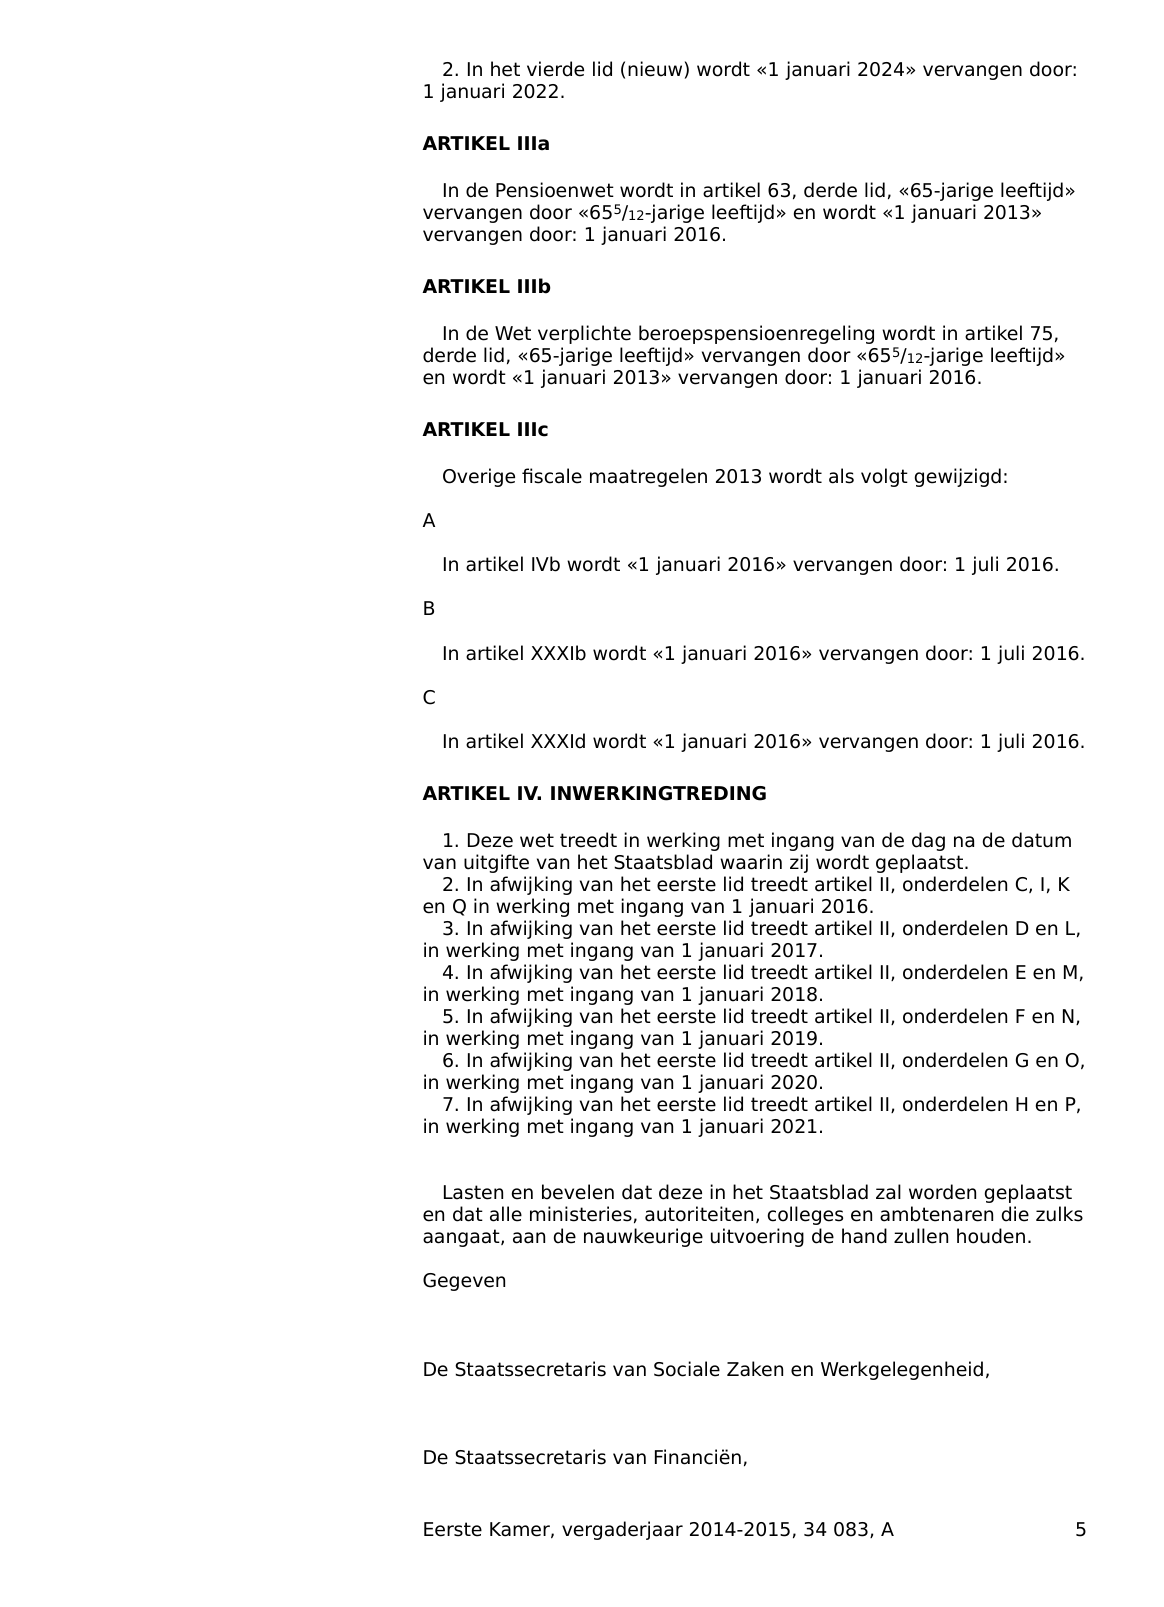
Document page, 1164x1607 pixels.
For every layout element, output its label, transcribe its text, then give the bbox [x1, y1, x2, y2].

subtitle ARTIKEL IIIb [422, 276, 1087, 298]
text A [422, 510, 1087, 532]
subtitle ARTIKEL IV. INWERKINGTREDING [422, 783, 1087, 805]
text In artikel IVb wordt «1 januari 2016» vervangen door: 1 juli 2016. [422, 554, 1087, 576]
text Overige fiscale maatregelen 2013 wordt als volgt gewijzigd: [422, 466, 1087, 488]
text 7. In afwijking van het eerste lid treedt artikel II, onderdelen H en P, in werking met ingang van 1 januari 2021. [422, 1093, 1087, 1137]
text In artikel XXXIb wordt «1 januari 2016» vervangen door: 1 juli 2016. [422, 642, 1087, 664]
text 4. In afwijking van het eerste lid treedt artikel II, onderdelen E en M, in werking met ingang van 1 januari 2018. [422, 962, 1087, 1006]
text 5. In afwijking van het eerste lid treedt artikel II, onderdelen F en N, in werking met ingang van 1 januari 2019. [422, 1006, 1087, 1049]
text 6. In afwijking van het eerste lid treedt artikel II, onderdelen G en O, in werking met ingang van 1 januari 2020. [422, 1049, 1087, 1093]
text In de Wet verplichte beroepspensioenregeling wordt in artikel 75, derde lid, «65-jarige leeftijd» vervangen door «655/12-jarige leeftijd» en wordt «1 januari 2013» vervangen door: 1 januari 2016. [422, 323, 1087, 389]
text C [422, 687, 1087, 709]
text 2. In het vierde lid (nieuw) wordt «1 januari 2024» vervangen door: 1 januari 2022. [422, 59, 1087, 103]
text 1. Deze wet treedt in werking met ingang van de dag na de datum van uitgifte van het Staatsblad waarin zij wordt geplaatst. [422, 830, 1087, 874]
text Gegeven [422, 1270, 1087, 1292]
text 3. In afwijking van het eerste lid treedt artikel II, onderdelen D en L, in werking met ingang van 1 januari 2017. [422, 918, 1087, 962]
text 2. In afwijking van het eerste lid treedt artikel II, onderdelen C, I, K en Q in werking met ingang van 1 januari 2016. [422, 874, 1087, 918]
text De Staatssecretaris van Financiën, [422, 1447, 1087, 1469]
text Lasten en bevelen dat deze in het Staatsblad zal worden geplaatst en dat alle ministeries, autoriteiten, colleges en ambtenaren die zulks aangaat, aan de nauwkeurige uitvoering de hand zullen houden. [422, 1182, 1087, 1248]
text B [422, 598, 1087, 620]
text De Staatssecretaris van Sociale Zaken en Werkgelegenheid, [422, 1358, 1087, 1381]
text In de Pensioenwet wordt in artikel 63, derde lid, «65-jarige leeftijd» vervangen door «655/12-jarige leeftijd» en wordt «1 januari 2013» vervangen door: 1 januari 2016. [422, 180, 1087, 246]
text In artikel XXXId wordt «1 januari 2016» vervangen door: 1 juli 2016. [422, 731, 1087, 753]
subtitle ARTIKEL IIIc [422, 419, 1087, 441]
subtitle ARTIKEL IIIa [422, 133, 1087, 155]
